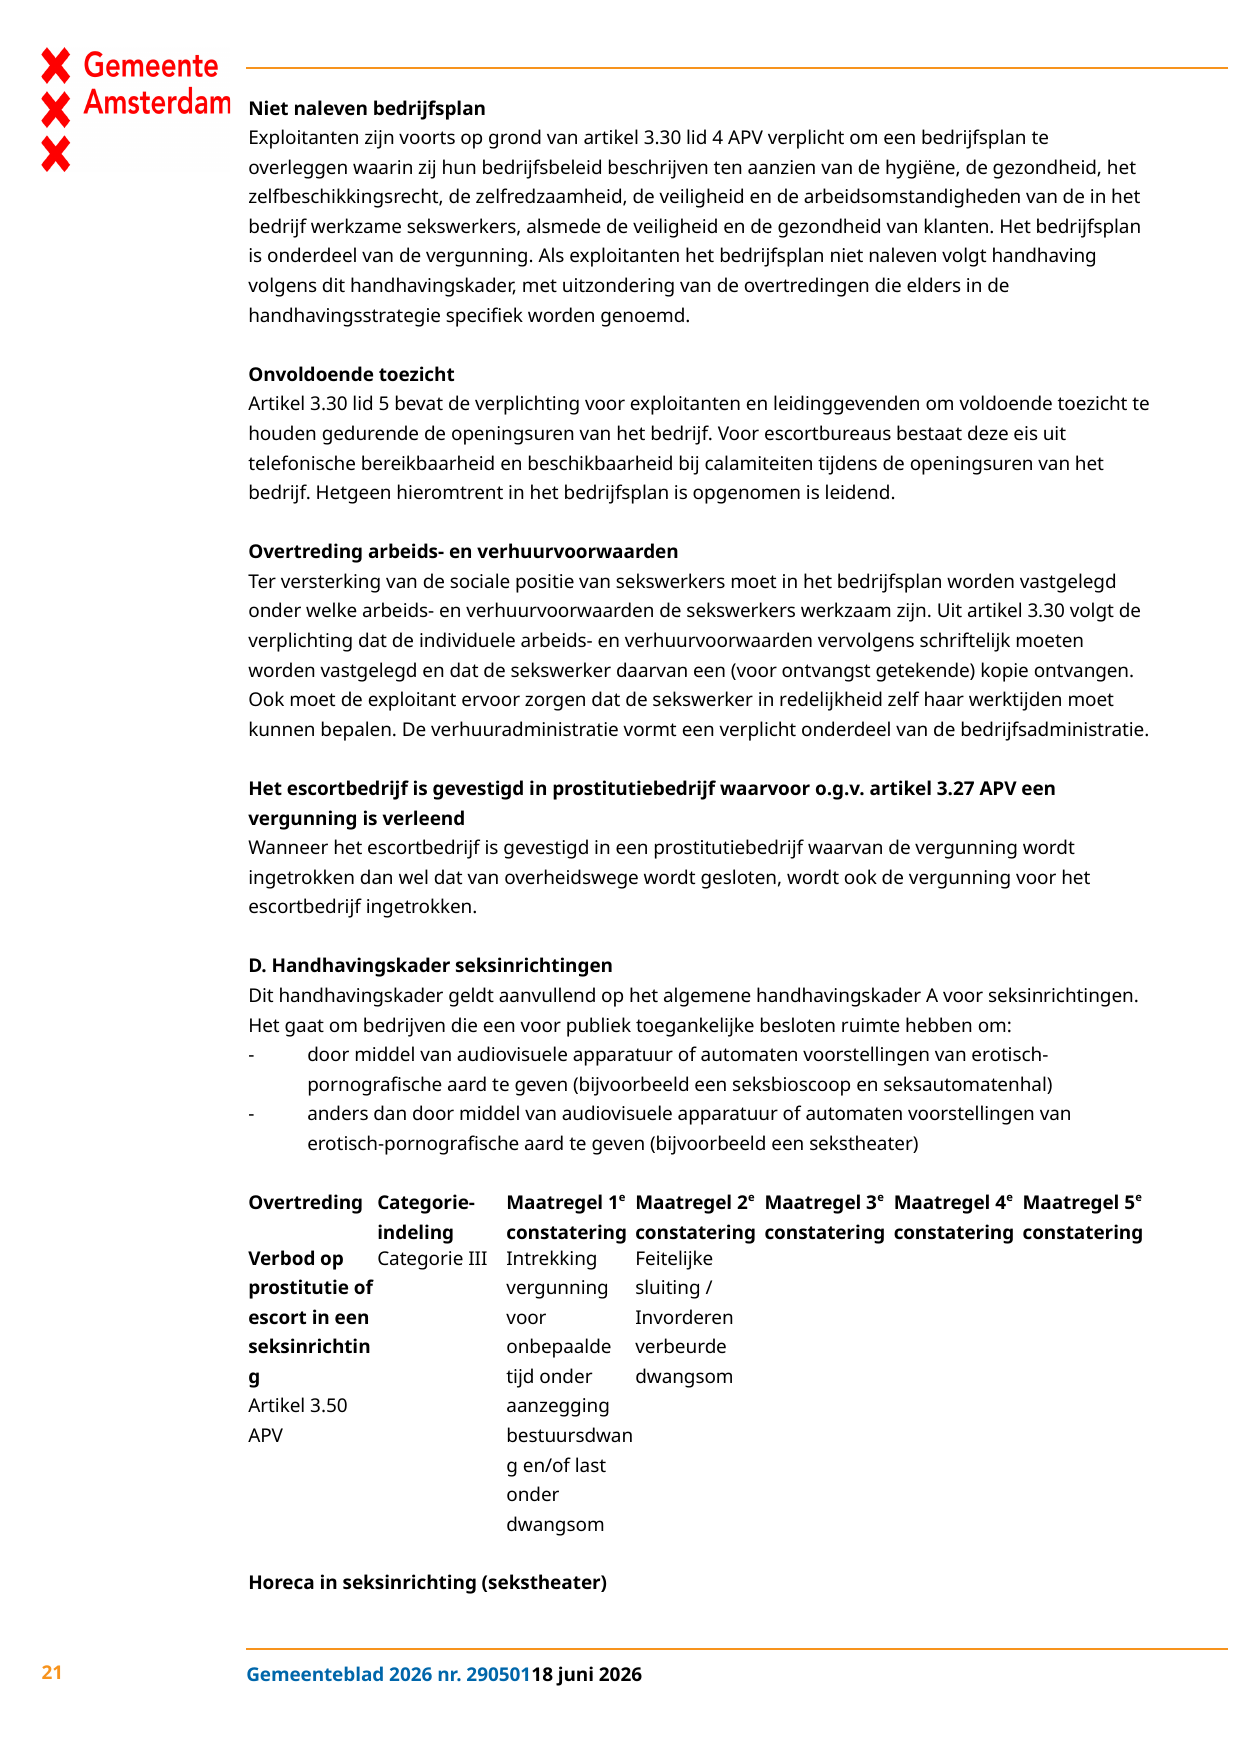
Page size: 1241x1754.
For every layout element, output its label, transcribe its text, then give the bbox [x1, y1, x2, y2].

text Dit handhavingskader geldt aanvullend op het algemene handhavingskader A voor seksinrichtingen. Het gaat om bedrijven die een voor publiek toegankelijke besloten ruimte hebben om: [248, 982, 1152, 1038]
list anders dan door middel van audiovisuele apparatuur of automaten voorstellingen van erotisch-pornografische aard te geven (bijvoorbeeld een sekstheater) [248, 1101, 1152, 1156]
text Exploitanten zijn voorts op grond van artikel 3.30 lid 4 APV verplicht om een bedrijfsplan te overleggen waarin zij hun bedrijfsbeleid beschrijven ten aanzien van de hygiëne, de gezondheid, het zelfbeschikkingsrecht, de zelfredzaamheid, de veiligheid en de arbeidsomstandigheden van de in het bedrijf werkzame sekswerkers, alsmede de veiligheid en de gezondheid van klanten. Het bedrijfsplan is onderdeel van de vergunning. Als exploitanten het bedrijfsplan niet naleven volgt handhaving volgens dit handhavingskader, met uitzondering van de overtredingen die elders in de handhavingsstrategie specifiek worden genoemd. [248, 124, 1152, 328]
table_header Categorie-indeling [377, 1190, 506, 1245]
text Onvoldoende toezicht [248, 361, 1152, 387]
table_cell Categorie III [377, 1245, 506, 1537]
text Wanneer het escortbedrijf is gevestigd in een prostitutiebedrijf waarvan de vergunning wordt ingetrokken dan wel dat van overheidswege wordt gesloten, wordt ook de vergunning voor het escortbedrijf ingetrokken. [248, 834, 1152, 919]
text Ter versterking van de sociale positie van sekswerkers moet in het bedrijfsplan worden vastgelegd onder welke arbeids- en verhuurvoorwaarden de sekswerkers werkzaam zijn. Uit artikel 3.30 volgt de verplichting dat de individuele arbeids- en verhuurvoorwaarden vervolgens schriftelijk moeten worden vastgelegd en dat de sekswerker daarvan een (voor ontvangst getekende) kopie ontvangen. Ook moet de exploitant ervoor zorgen dat de sekswerker in redelijkheid zelf haar werktijden moet kunnen bepalen. De verhuuradministratie vormt een verplicht onderdeel van de bedrijfsadministratie. [248, 568, 1152, 742]
text Artikel 3.30 lid 5 bevat de verplichting voor exploitanten en leidinggevenden om voldoende toezicht te houden gedurende de openingsuren van het bedrijf. Voor escortbureaus bestaat deze eis uit telefonische bereikbaarheid en beschikbaarheid bij calamiteiten tijdens de openingsuren van het bedrijf. Hetgeen hieromtrent in het bedrijfsplan is opgenomen is leidend. [248, 391, 1152, 505]
table_cell Verbod op prostitutie of escort in een seksinrichting Artikel 3.50 APV [248, 1245, 377, 1537]
list door middel van audiovisuele apparatuur of automaten voorstellingen van erotisch-pornografische aard te geven (bijvoorbeeld een seksbioscoop en seksautomatenhal) [248, 1041, 1152, 1097]
text Niet naleven bedrijfsplan [248, 95, 1152, 121]
table_header Maatregel 1e constatering [506, 1190, 635, 1245]
table_header Maatregel 3e constatering [764, 1190, 893, 1245]
table_cell [894, 1245, 1022, 1537]
table_cell [1023, 1245, 1152, 1537]
picture [41, 47, 231, 172]
table_header Maatregel 5e constatering [1023, 1190, 1152, 1245]
table_cell Feitelijke sluiting / Invorderen verbeurde dwangsom [635, 1245, 764, 1537]
text Overtreding arbeids- en verhuurvoorwaarden [248, 538, 1152, 564]
table_cell [764, 1245, 893, 1537]
text D. Handhavingskader seksinrichtingen [248, 953, 1152, 978]
table_header Maatregel 2e constatering [635, 1190, 764, 1245]
text Het escortbedrijf is gevestigd in prostitutiebedrijf waarvoor o.g.v. artikel 3.27 APV een vergunning is verleend [248, 775, 1152, 831]
text Horeca in seksinrichting (sekstheater) [248, 1569, 1152, 1595]
table_header Overtreding [248, 1190, 377, 1245]
table_header Maatregel 4e constatering [894, 1190, 1022, 1245]
table_cell Intrekking vergunning voor onbepaalde tijd onder aanzegging bestuursdwang en/of last onder dwangsom [506, 1245, 635, 1537]
